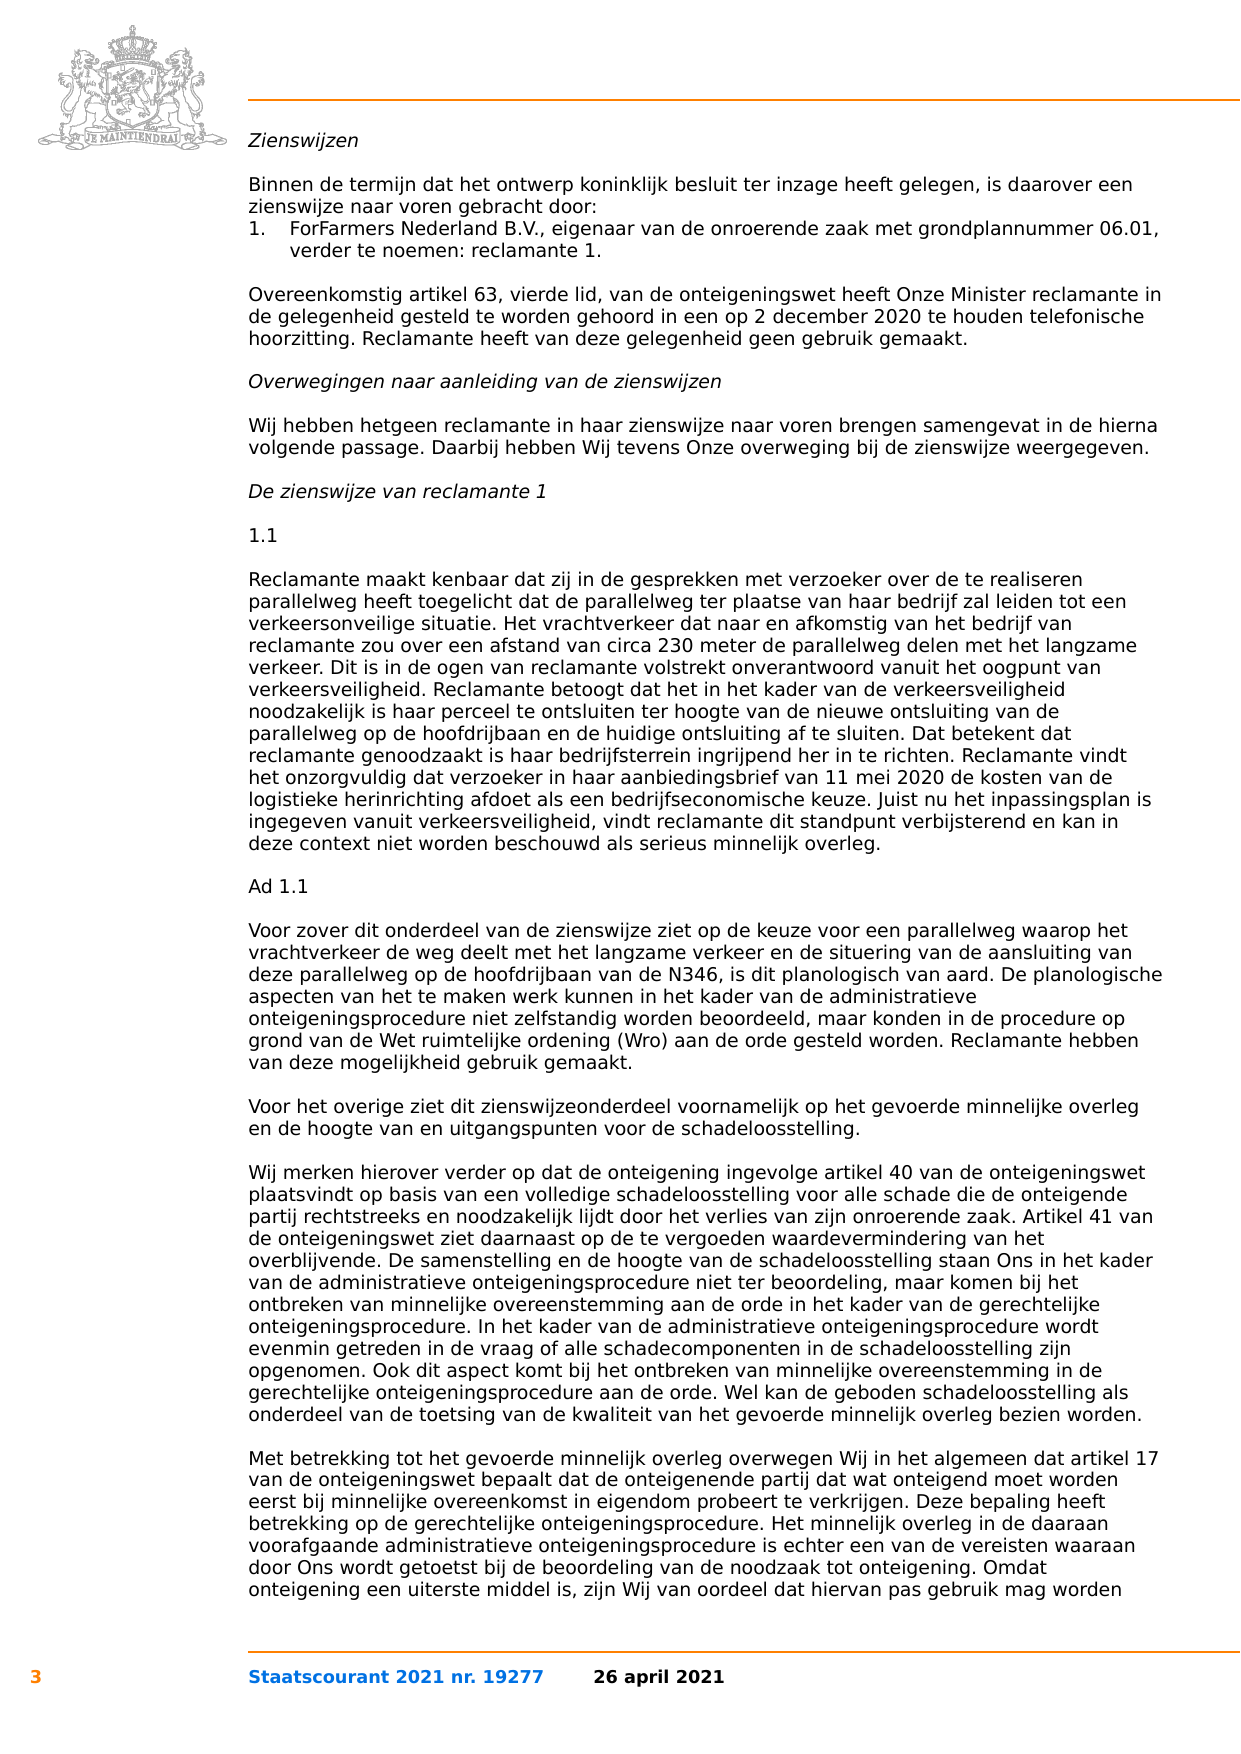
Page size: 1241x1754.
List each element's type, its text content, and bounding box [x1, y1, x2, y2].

text Wij merken hierover verder op dat de onteigening ingevolge artikel 40 van de onteigeningswet plaatsvindt op basis van een volledige schadeloosstelling voor alle schade die de onteigende partij rechtstreeks en noodzakelijk lijdt door het verlies van zijn onroerende zaak. Artikel 41 van de onteigeningswet ziet daarnaast op de te vergoeden waardevermindering van het overblijvende. De samenstelling en de hoogte van de schadeloosstelling staan Ons in het kader van de administratieve onteigeningsprocedure niet ter beoordeling, maar komen bij het ontbreken van minnelijke overeenstemming aan de orde in het kader van de gerechtelijke onteigeningsprocedure. In het kader van de administratieve onteigeningsprocedure wordt evenmin getreden in de vraag of alle schadecomponenten in de schadeloosstelling zijn opgenomen. Ook dit aspect komt bij het ontbreken van minnelijke overeenstemming in de gerechtelijke onteigeningsprocedure aan de orde. Wel kan de geboden schadeloosstelling als onderdeel van de toetsing van de kwaliteit van het gevoerde minnelijk overleg bezien worden. [248, 1162, 1163, 1426]
text Binnen de termijn dat het ontwerp koninklijk besluit ter inzage heeft gelegen, is daarover een zienswijze naar voren gebracht door: [248, 174, 1163, 218]
subtitle Zienswijzen [248, 130, 1163, 152]
subtitle De zienswijze van reclamante 1 [248, 481, 1163, 503]
text 1. ForFarmers Nederland B.V., eigenaar van de onroerende zaak met grondplannummer 06.01, verder te noemen: reclamante 1. [248, 218, 1163, 262]
text Reclamante maakt kenbaar dat zij in de gesprekken met verzoeker over de te realiseren parallelweg heeft toegelicht dat de parallelweg ter plaatse van haar bedrijf zal leiden tot een verkeersonveilige situatie. Het vrachtverkeer dat naar en afkomstig van het bedrijf van reclamante zou over een afstand van circa 230 meter de parallelweg delen met het langzame verkeer. Dit is in de ogen van reclamante volstrekt onverantwoord vanuit het oogpunt van verkeersveiligheid. Reclamante betoogt dat het in het kader van de verkeersveiligheid noodzakelijk is haar perceel te ontsluiten ter hoogte van de nieuwe ontsluiting van de parallelweg op de hoofdrijbaan en de huidige ontsluiting af te sluiten. Dat betekent dat reclamante genoodzaakt is haar bedrijfsterrein ingrijpend her in te richten. Reclamante vindt het onzorgvuldig dat verzoeker in haar aanbiedingsbrief van 11 mei 2020 de kosten van de logistieke herinrichting afdoet als een bedrijfseconomische keuze. Juist nu het inpassingsplan is ingegeven vanuit verkeersveiligheid, vindt reclamante dit standpunt verbijsterend en kan in deze context niet worden beschouwd als serieus minnelijk overleg. [248, 569, 1163, 854]
text Met betrekking tot het gevoerde minnelijk overleg overwegen Wij in het algemeen dat artikel 17 van de onteigeningswet bepaalt dat de onteigenende partij dat wat onteigend moet worden eerst bij minnelijke overeenkomst in eigendom probeert te verkrijgen. Deze bepaling heeft betrekking op de gerechtelijke onteigeningsprocedure. Het minnelijk overleg in de daaraan voorafgaande administratieve onteigeningsprocedure is echter een van de vereisten waaraan door Ons wordt getoetst bij de beoordeling van de noodzaak tot onteigening. Omdat onteigening een uiterste middel is, zijn Wij van oordeel dat hiervan pas gebruik mag worden [248, 1447, 1163, 1601]
text Overeenkomstig artikel 63, vierde lid, van de onteigeningswet heeft Onze Minister reclamante in de gelegenheid gesteld te worden gehoord in een op 2 december 2020 te houden telefonische hoorzitting. Reclamante heeft van deze gelegenheid geen gebruik gemaakt. [248, 283, 1163, 349]
text Voor zover dit onderdeel van de zienswijze ziet op de keuze voor een parallelweg waarop het vrachtverkeer de weg deelt met het langzame verkeer en de situering van de aansluiting van deze parallelweg op de hoofdrijbaan van de N346, is dit planologisch van aard. De planologische aspecten van het te maken werk kunnen in het kader van de administratieve onteigeningsprocedure niet zelfstandig worden beoordeeld, maar konden in de procedure op grond van de Wet ruimtelijke ordening (Wro) aan de orde gesteld worden. Reclamante hebben van deze mogelijkheid gebruik gemaakt. [248, 920, 1163, 1074]
text Ad 1.1 [248, 876, 1163, 898]
picture [38, 25, 227, 150]
text Voor het overige ziet dit zienswijzeonderdeel voornamelijk op het gevoerde minnelijke overleg en de hoogte van en uitgangspunten voor de schadeloosstelling. [248, 1096, 1163, 1140]
text Wij hebben hetgeen reclamante in haar zienswijze naar voren brengen samengevat in de hierna volgende passage. Daarbij hebben Wij tevens Onze overweging bij de zienswijze weergegeven. [248, 415, 1163, 459]
subtitle Overwegingen naar aanleiding van de zienswijzen [248, 371, 1163, 393]
text 1.1 [248, 525, 1163, 547]
